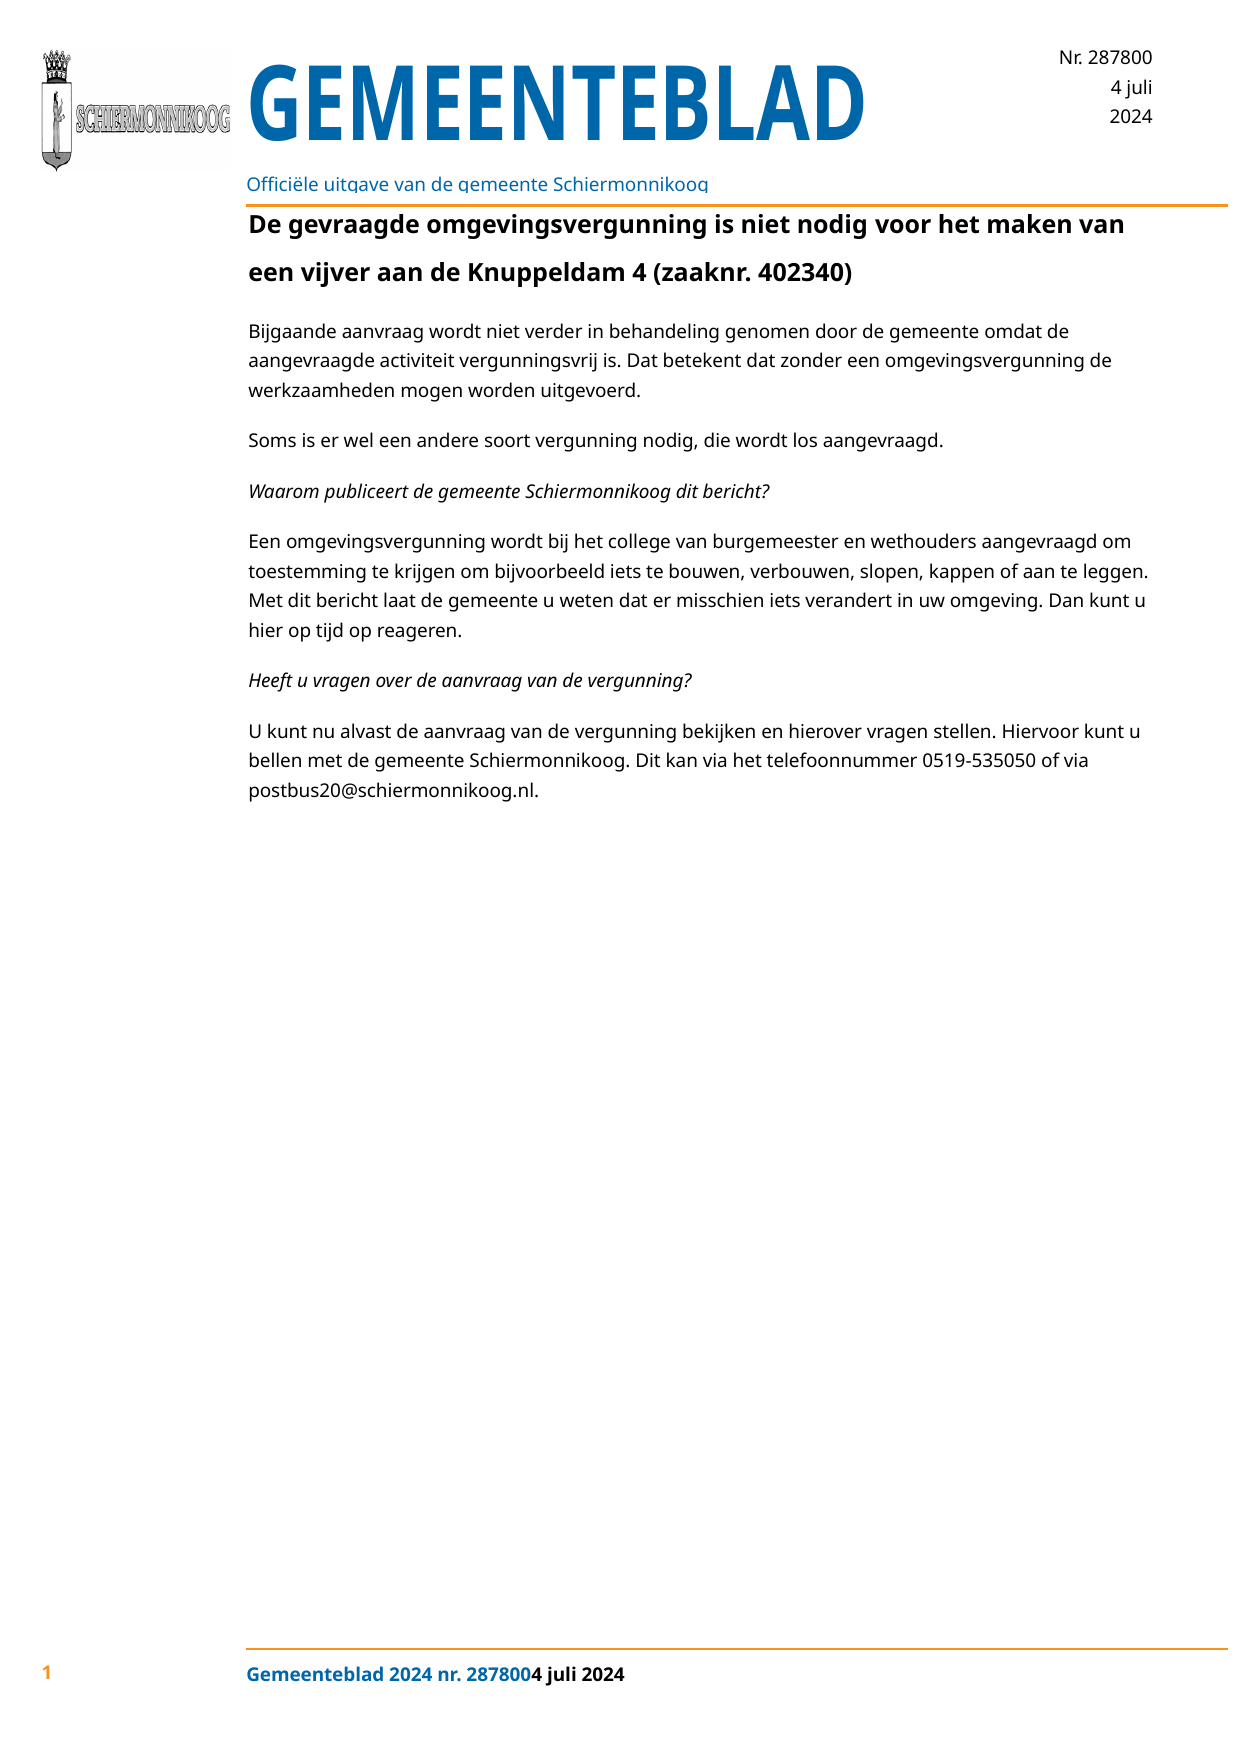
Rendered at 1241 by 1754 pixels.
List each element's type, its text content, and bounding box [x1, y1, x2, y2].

text Bijgaande aanvraag wordt niet verder in behandeling genomen door de gemeente omdat de aangevraagde activiteit vergunningsvrij is. Dat betekent dat zonder een omgevingsvergunning de werkzaamheden mogen worden uitgevoerd. [248, 318, 1152, 403]
text U kunt nu alvast de aanvraag van de vergunning bekijken en hierover vragen stellen. Hiervoor kunt u bellen met de gemeente Schiermonnikoog. Dit kan via het telefoonnummer 0519-535050 of via postbus20@schiermonnikoog.nl. [248, 718, 1152, 803]
text Soms is er wel een andere soort vergunning nodig, die wordt los aangevraagd. [248, 427, 1152, 453]
picture [41, 47, 231, 172]
text Heeft u vragen over de aanvraag van de vergunning? [248, 667, 1152, 693]
text De gevraagde omgevingsvergunning is niet nodig voor het maken van een vijver aan de Knuppeldam 4 (zaaknr. 402340) [248, 207, 1152, 288]
text Waarom publiceert de gemeente Schiermonnikoog dit bericht? [248, 478, 1152, 504]
text Een omgevingsvergunning wordt bij het college van burgemeester en wethouders aangevraagd om toestemming te krijgen om bijvoorbeeld iets te bouwen, verbouwen, slopen, kappen of aan te leggen. Met dit bericht laat de gemeente u weten dat er misschien iets verandert in uw omgeving. Dan kunt u hier op tijd op reageren. [248, 528, 1152, 643]
